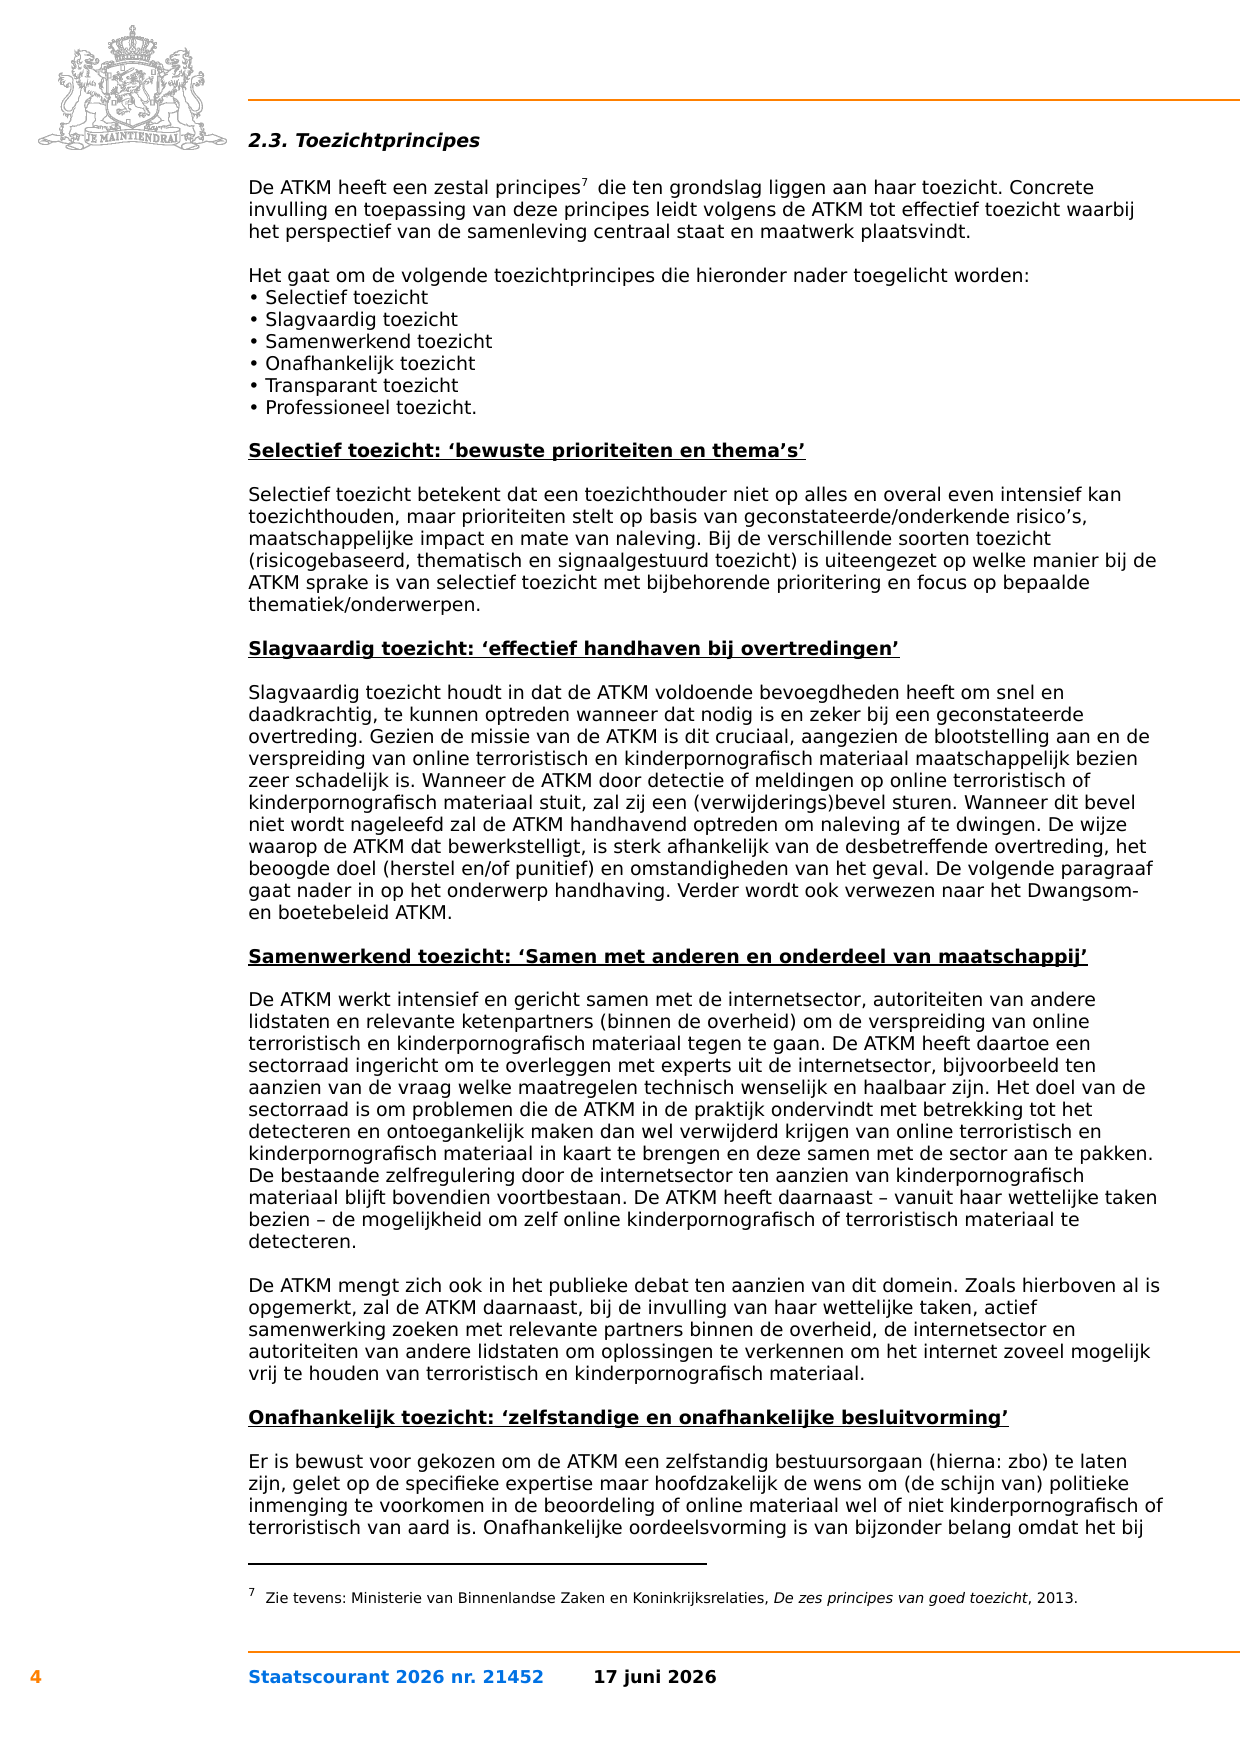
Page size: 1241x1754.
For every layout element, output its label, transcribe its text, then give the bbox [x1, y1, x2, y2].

subtitle Slagvaardig toezicht: ‘effectief handhaven bij overtredingen’ [248, 638, 1163, 660]
text Het gaat om de volgende toezichtprincipes die hieronder nader toegelicht worden: [248, 265, 1163, 287]
subtitle Samenwerkend toezicht: ‘Samen met anderen en onderdeel van maatschappij’ [248, 946, 1163, 967]
text Er is bewust voor gekozen om de ATKM een zelfstandig bestuursorgaan (hierna: zbo) te laten zijn, gelet op de specifieke expertise maar hoofdzakelijk de wens om (de schijn van) politieke inmenging te voorkomen in de beoordeling of online materiaal wel of niet kinderpornografisch of terroristisch van aard is. Onafhankelijke oordeelsvorming is van bijzonder belang omdat het bij [248, 1451, 1163, 1538]
text Slagvaardig toezicht houdt in dat de ATKM voldoende bevoegdheden heeft om snel en daadkrachtig, te kunnen optreden wanneer dat nodig is en zeker bij een geconstateerde overtreding. Gezien de missie van de ATKM is dit cruciaal, aangezien de blootstelling aan en de verspreiding van online terroristisch en kinderpornografisch materiaal maatschappelijk bezien zeer schadelijk is. Wanneer de ATKM door detectie of meldingen op online terroristisch of kinderpornografisch materiaal stuit, zal zij een (verwijderings)bevel sturen. Wanneer dit bevel niet wordt nageleefd zal de ATKM handhavend optreden om naleving af te dwingen. De wijze waarop de ATKM dat bewerkstelligt, is sterk afhankelijk van de desbetreffende overtreding, het beoogde doel (herstel en/of punitief) en omstandigheden van het geval. De volgende paragraaf gaat nader in op het onderwerp handhaving. Verder wordt ook verwezen naar het Dwangsom- en boetebeleid ATKM. [248, 682, 1163, 924]
subtitle Selectief toezicht: ‘bewuste prioriteiten en thema’s’ [248, 440, 1163, 462]
text Selectief toezicht betekent dat een toezichthouder niet op alles en overal even intensief kan toezichthouden, maar prioriteiten stelt op basis van geconstateerde/onderkende risico’s, maatschappelijke impact en mate van naleving. Bij de verschillende soorten toezicht (risicogebaseerd, thematisch en signaalgestuurd toezicht) is uiteengezet op welke manier bij de ATKM sprake is van selectief toezicht met bijbehorende prioritering en focus op bepaalde thematiek/onderwerpen. [248, 484, 1163, 616]
text • Transparant toezicht [248, 374, 1163, 397]
text • Professioneel toezicht. [248, 397, 1163, 418]
text De ATKM heeft een zestal principes die ten grondslag liggen aan haar toezicht. Concrete invulling en toepassing van deze principes leidt volgens de ATKM tot effectief toezicht waarbij het perspectief van de samenleving centraal staat en maatwerk plaatsvindt. [248, 177, 1163, 243]
text De ATKM werkt intensief en gericht samen met de internetsector, autoriteiten van andere lidstaten en relevante ketenpartners (binnen de overheid) om de verspreiding van online terroristisch en kinderpornografisch materiaal tegen te gaan. De ATKM heeft daartoe een sectorraad ingericht om te overleggen met experts uit de internetsector, bijvoorbeeld ten aanzien van de vraag welke maatregelen technisch wenselijk en haalbaar zijn. Het doel van de sectorraad is om problemen die de ATKM in de praktijk ondervindt met betrekking tot het detecteren en ontoegankelijk maken dan wel verwijderd krijgen van online terroristisch en kinderpornografisch materiaal in kaart te brengen en deze samen met de sector aan te pakken. De bestaande zelfregulering door de internetsector ten aanzien van kinderpornografisch materiaal blijft bovendien voortbestaan. De ATKM heeft daarnaast – vanuit haar wettelijke taken bezien – de mogelijkheid om zelf online kinderpornografisch of terroristisch materiaal te detecteren. [248, 989, 1163, 1253]
text • Samenwerkend toezicht [248, 331, 1163, 353]
text • Selectief toezicht [248, 287, 1163, 309]
text De ATKM mengt zich ook in het publieke debat ten aanzien van dit domein. Zoals hierboven al is opgemerkt, zal de ATKM daarnaast, bij de invulling van haar wettelijke taken, actief samenwerking zoeken met relevante partners binnen de overheid, de internetsector en autoriteiten van andere lidstaten om oplossingen te verkennen om het internet zoveel mogelijk vrij te houden van terroristisch en kinderpornografisch materiaal. [248, 1275, 1163, 1385]
text • Slagvaardig toezicht [248, 309, 1163, 331]
text • Onafhankelijk toezicht [248, 353, 1163, 374]
subtitle Onafhankelijk toezicht: ‘zelfstandige en onafhankelijke besluitvorming’ [248, 1407, 1163, 1429]
subtitle 2.3. Toezichtprincipes [248, 130, 1163, 152]
text Zie tevens: Ministerie van Binnenlandse Zaken en Koninkrijksrelaties, De zes principes van goed toezicht, 2013. [248, 1586, 1163, 1608]
picture [38, 25, 227, 150]
